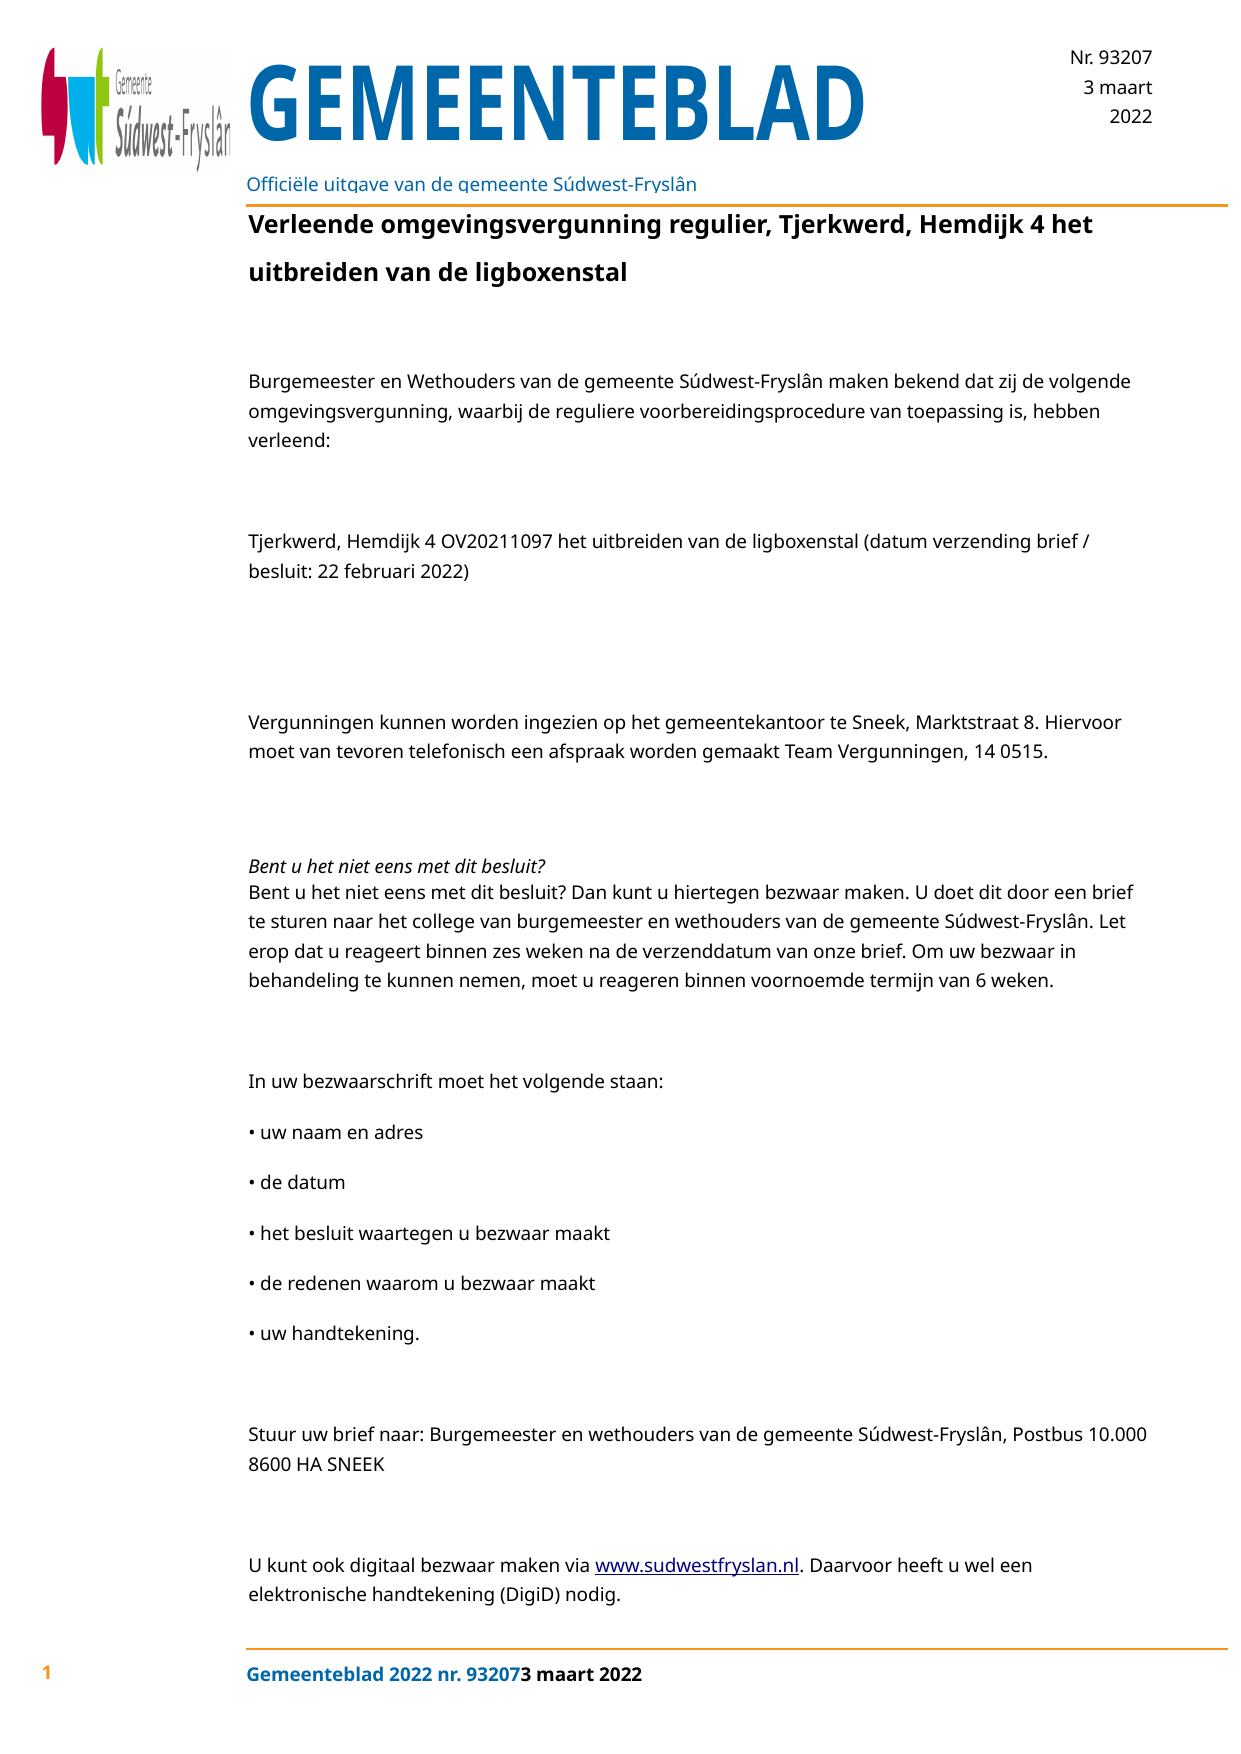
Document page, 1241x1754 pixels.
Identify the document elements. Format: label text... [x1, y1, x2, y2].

text Bent u het niet eens met dit besluit? [248, 853, 1152, 879]
text • uw naam en adres [248, 1119, 1152, 1144]
picture [41, 47, 231, 172]
text Stuur uw brief naar: Burgemeester en wethouders van de gemeente Súdwest-Fryslân, Postbus 10.000 8600 HA SNEEK [248, 1421, 1152, 1477]
text Burgemeester en Wethouders van de gemeente Súdwest-Fryslân maken bekend dat zij de volgende omgevingsvergunning, waarbij de reguliere voorbereidingsprocedure van toepassing is, hebben verleend: [248, 368, 1152, 453]
text • het besluit waartegen u bezwaar maakt [248, 1220, 1152, 1245]
text Vergunningen kunnen worden ingezien op het gemeentekantoor te Sneek, Marktstraat 8. Hiervoor moet van tevoren telefonisch een afspraak worden gemaakt Team Vergunningen, 14 0515. [248, 709, 1152, 764]
text • de redenen waarom u bezwaar maakt [248, 1270, 1152, 1296]
text Bent u het niet eens met dit besluit? Dan kunt u hiertegen bezwaar maken. U doet dit door een brief te sturen naar het college van burgemeester en wethouders van de gemeente Súdwest-Fryslân. Let erop dat u reageert binnen zes weken na de verzenddatum van onze brief. Om uw bezwaar in behandeling te kunnen nemen, moet u reageren binnen voornoemde termijn van 6 weken. [248, 879, 1152, 993]
text Tjerkwerd, Hemdijk 4 OV20211097 het uitbreiden van de ligboxenstal (datum verzending brief / besluit: 22 februari 2022) [248, 528, 1152, 584]
text U kunt ook digitaal bezwaar maken via www.sudwestfryslan.nl. Daarvoor heeft u wel een elektronische handtekening (DigiD) nodig. [248, 1552, 1152, 1607]
text In uw bezwaarschrift moet het volgende staan: [248, 1068, 1152, 1094]
text • uw handtekening. [248, 1321, 1152, 1346]
text • de datum [248, 1169, 1152, 1195]
text Verleende omgevingsvergunning regulier, Tjerkwerd, Hemdijk 4 het uitbreiden van de ligboxenstal [248, 207, 1152, 288]
